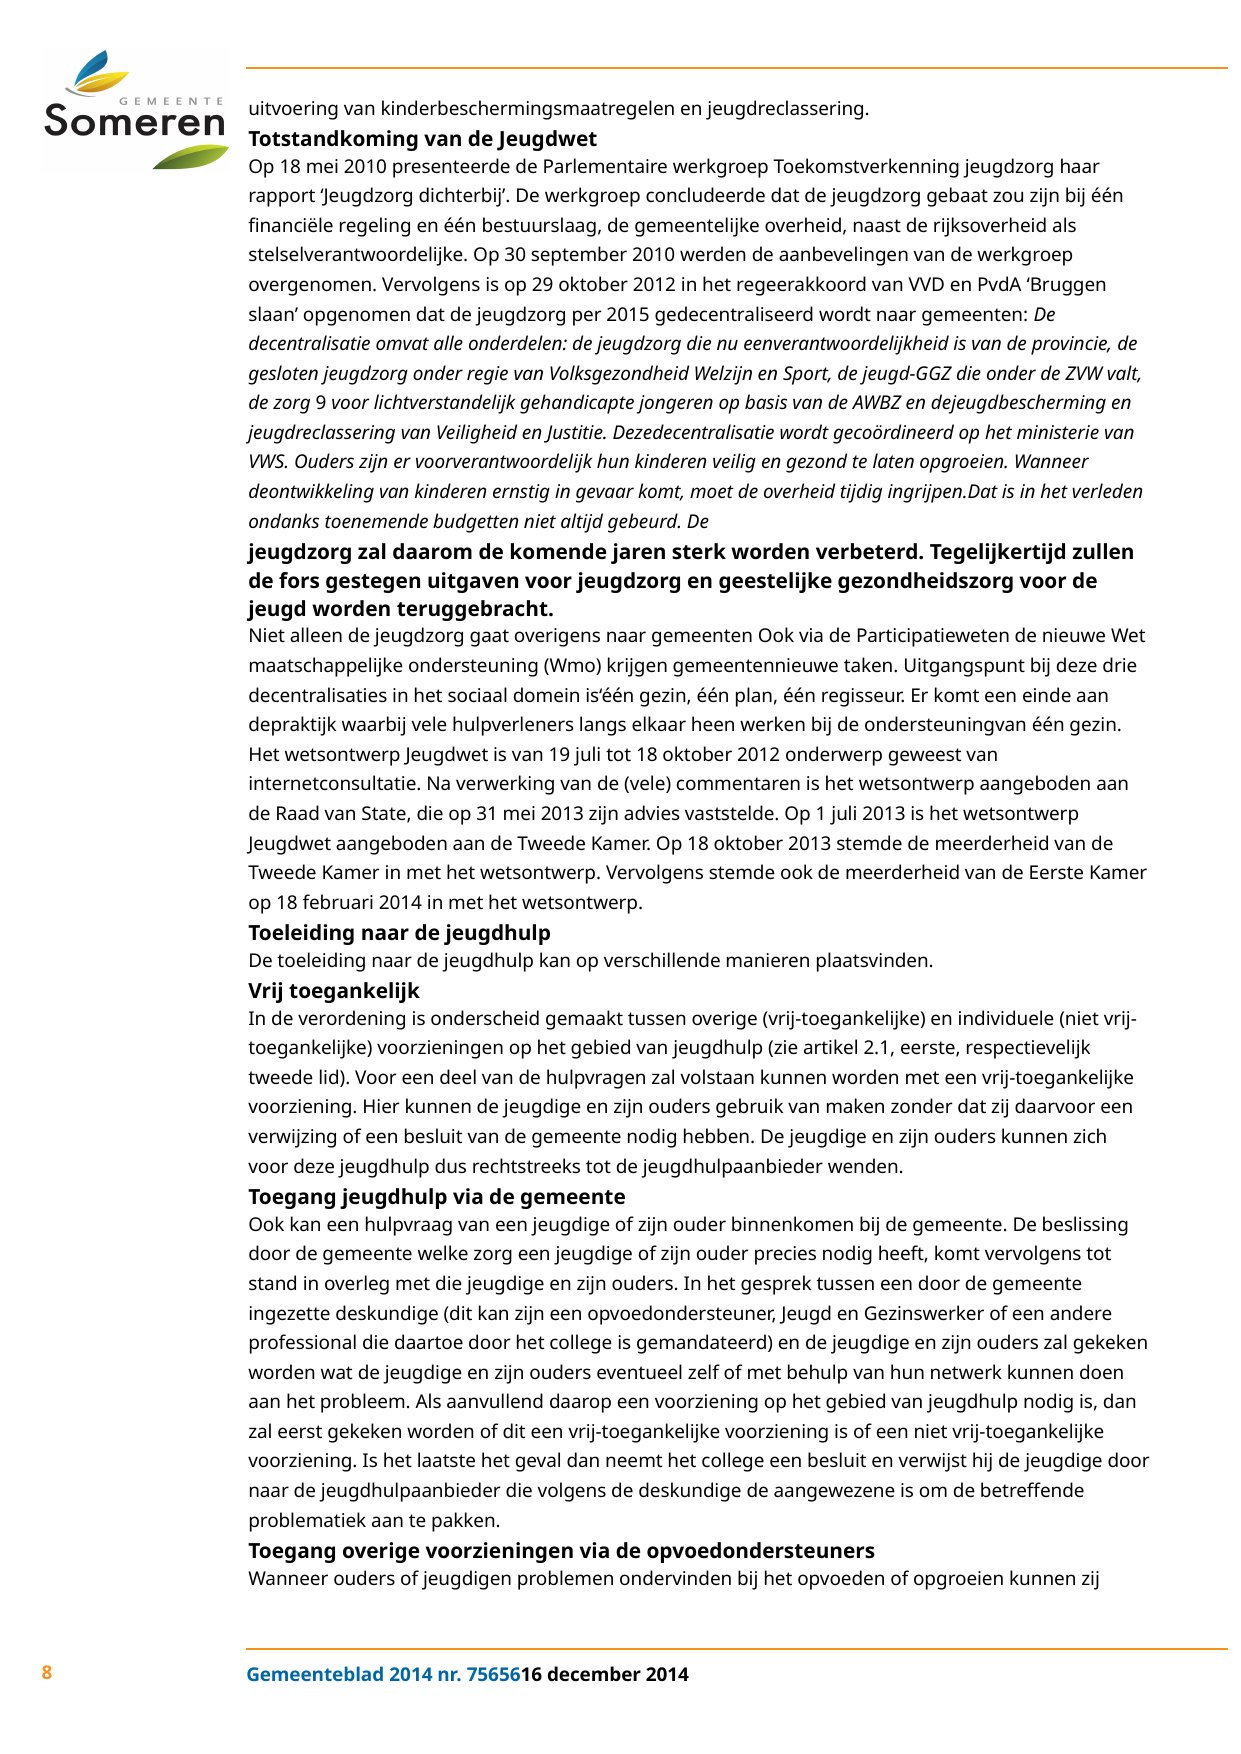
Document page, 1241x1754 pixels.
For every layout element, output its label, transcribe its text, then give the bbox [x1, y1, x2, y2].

text Totstandkoming van de Jeugdwet [248, 124, 1152, 153]
text Ook kan een hulpvraag van een jeugdige of zijn ouder binnenkomen bij de gemeente. De beslissing door de gemeente welke zorg een jeugdige of zijn ouder precies nodig heeft, komt vervolgens tot stand in overleg met die jeugdige en zijn ouders. In het gesprek tussen een door de gemeente ingezette deskundige (dit kan zijn een opvoedondersteuner, Jeugd en Gezinswerker of een andere professional die daartoe door het college is gemandateerd) en de jeugdige en zijn ouders zal gekeken worden wat de jeugdige en zijn ouders eventueel zelf of met behulp van hun netwerk kunnen doen aan het probleem. Als aanvullend daarop een voorziening op het gebied van jeugdhulp nodig is, dan zal eerst gekeken worden of dit een vrij-toegankelijke voorziening is of een niet vrij-toegankelijke voorziening. Is het laatste het geval dan neemt het college een besluit en verwijst hij de jeugdige door naar de jeugdhulpaanbieder die volgens de deskundige de aangewezene is om de betreffende problematiek aan te pakken. [248, 1211, 1152, 1532]
text jeugdzorg zal daarom de komende jaren sterk worden verbeterd. Tegelijkertijd zullen de fors gestegen uitgaven voor jeugdzorg en geestelijke gezondheidszorg voor de jeugd worden teruggebracht. [248, 537, 1152, 623]
text Toegang jeugdhulp via de gemeente [248, 1182, 1152, 1211]
text Op 18 mei 2010 presenteerde de Parlementaire werkgroep Toekomstverkenning jeugdzorg haar rapport ‘Jeugdzorg dichterbij’. De werkgroep concludeerde dat de jeugdzorg gebaat zou zijn bij één financiële regeling en één bestuurslaag, de gemeentelijke overheid, naast de rijksoverheid als stelselverantwoordelijke. Op 30 september 2010 werden de aanbevelingen van de werkgroep overgenomen. Vervolgens is op 29 oktober 2012 in het regeerakkoord van VVD en PvdA ‘Bruggen slaan’ opgenomen dat de jeugdzorg per 2015 gedecentraliseerd wordt naar gemeenten: De decentralisatie omvat alle onderdelen: de jeugdzorg die nu eenverantwoordelijkheid is van de provincie, de gesloten jeugdzorg onder regie van Volksgezondheid Welzijn en Sport, de jeugd-GGZ die onder de ZVW valt, de zorg 9 voor lichtverstandelijk gehandicapte jongeren op basis van de AWBZ en dejeugdbescherming en jeugdreclassering van Veiligheid en Justitie. Dezedecentralisatie wordt gecoördineerd op het ministerie van VWS. Ouders zijn er voorverantwoordelijk hun kinderen veilig en gezond te laten opgroeien. Wanneer deontwikkeling van kinderen ernstig in gevaar komt, moet de overheid tijdig ingrijpen.Dat is in het verleden ondanks toenemende budgetten niet altijd gebeurd. De [248, 153, 1152, 533]
text Vrij toegankelijk [248, 977, 1152, 1005]
text uitvoering van kinderbeschermingsmaatregelen en jeugdreclassering. [248, 95, 1152, 121]
text Toeleiding naar de jeugdhulp [248, 918, 1152, 947]
text Toegang overige voorzieningen via de opvoedondersteuners [248, 1536, 1152, 1565]
text Niet alleen de jeugdzorg gaat overigens naar gemeenten Ook via de Participatieweten de nieuwe Wet maatschappelijke ondersteuning (Wmo) krijgen gemeentennieuwe taken. Uitgangspunt bij deze drie decentralisaties in het sociaal domein is‘één gezin, één plan, één regisseur. Er komt een einde aan depraktijk waarbij vele hulpverleners langs elkaar heen werken bij de ondersteuningvan één gezin. [248, 623, 1152, 737]
text Het wetsontwerp Jeugdwet is van 19 juli tot 18 oktober 2012 onderwerp geweest van internetconsultatie. Na verwerking van de (vele) commentaren is het wetsontwerp aangeboden aan de Raad van State, die op 31 mei 2013 zijn advies vaststelde. Op 1 juli 2013 is het wetsontwerp Jeugdwet aangeboden aan de Tweede Kamer. Op 18 oktober 2013 stemde de meerderheid van de Tweede Kamer in met het wetsontwerp. Vervolgens stemde ook de meerderheid van de Eerste Kamer op 18 februari 2014 in met het wetsontwerp. [248, 741, 1152, 915]
text Wanneer ouders of jeugdigen problemen ondervinden bij het opvoeden of opgroeien kunnen zij [248, 1565, 1152, 1591]
text De toeleiding naar de jeugdhulp kan op verschillende manieren plaatsvinden. [248, 947, 1152, 973]
picture [41, 47, 231, 172]
text In de verordening is onderscheid gemaakt tussen overige (vrij-toegankelijke) en individuele (niet vrij-toegankelijke) voorzieningen op het gebied van jeugdhulp (zie artikel 2.1, eerste, respectievelijk tweede lid). Voor een deel van de hulpvragen zal volstaan kunnen worden met een vrij-toegankelijke voorziening. Hier kunnen de jeugdige en zijn ouders gebruik van maken zonder dat zij daarvoor een verwijzing of een besluit van de gemeente nodig hebben. De jeugdige en zijn ouders kunnen zich voor deze jeugdhulp dus rechtstreeks tot de jeugdhulpaanbieder wenden. [248, 1005, 1152, 1179]
